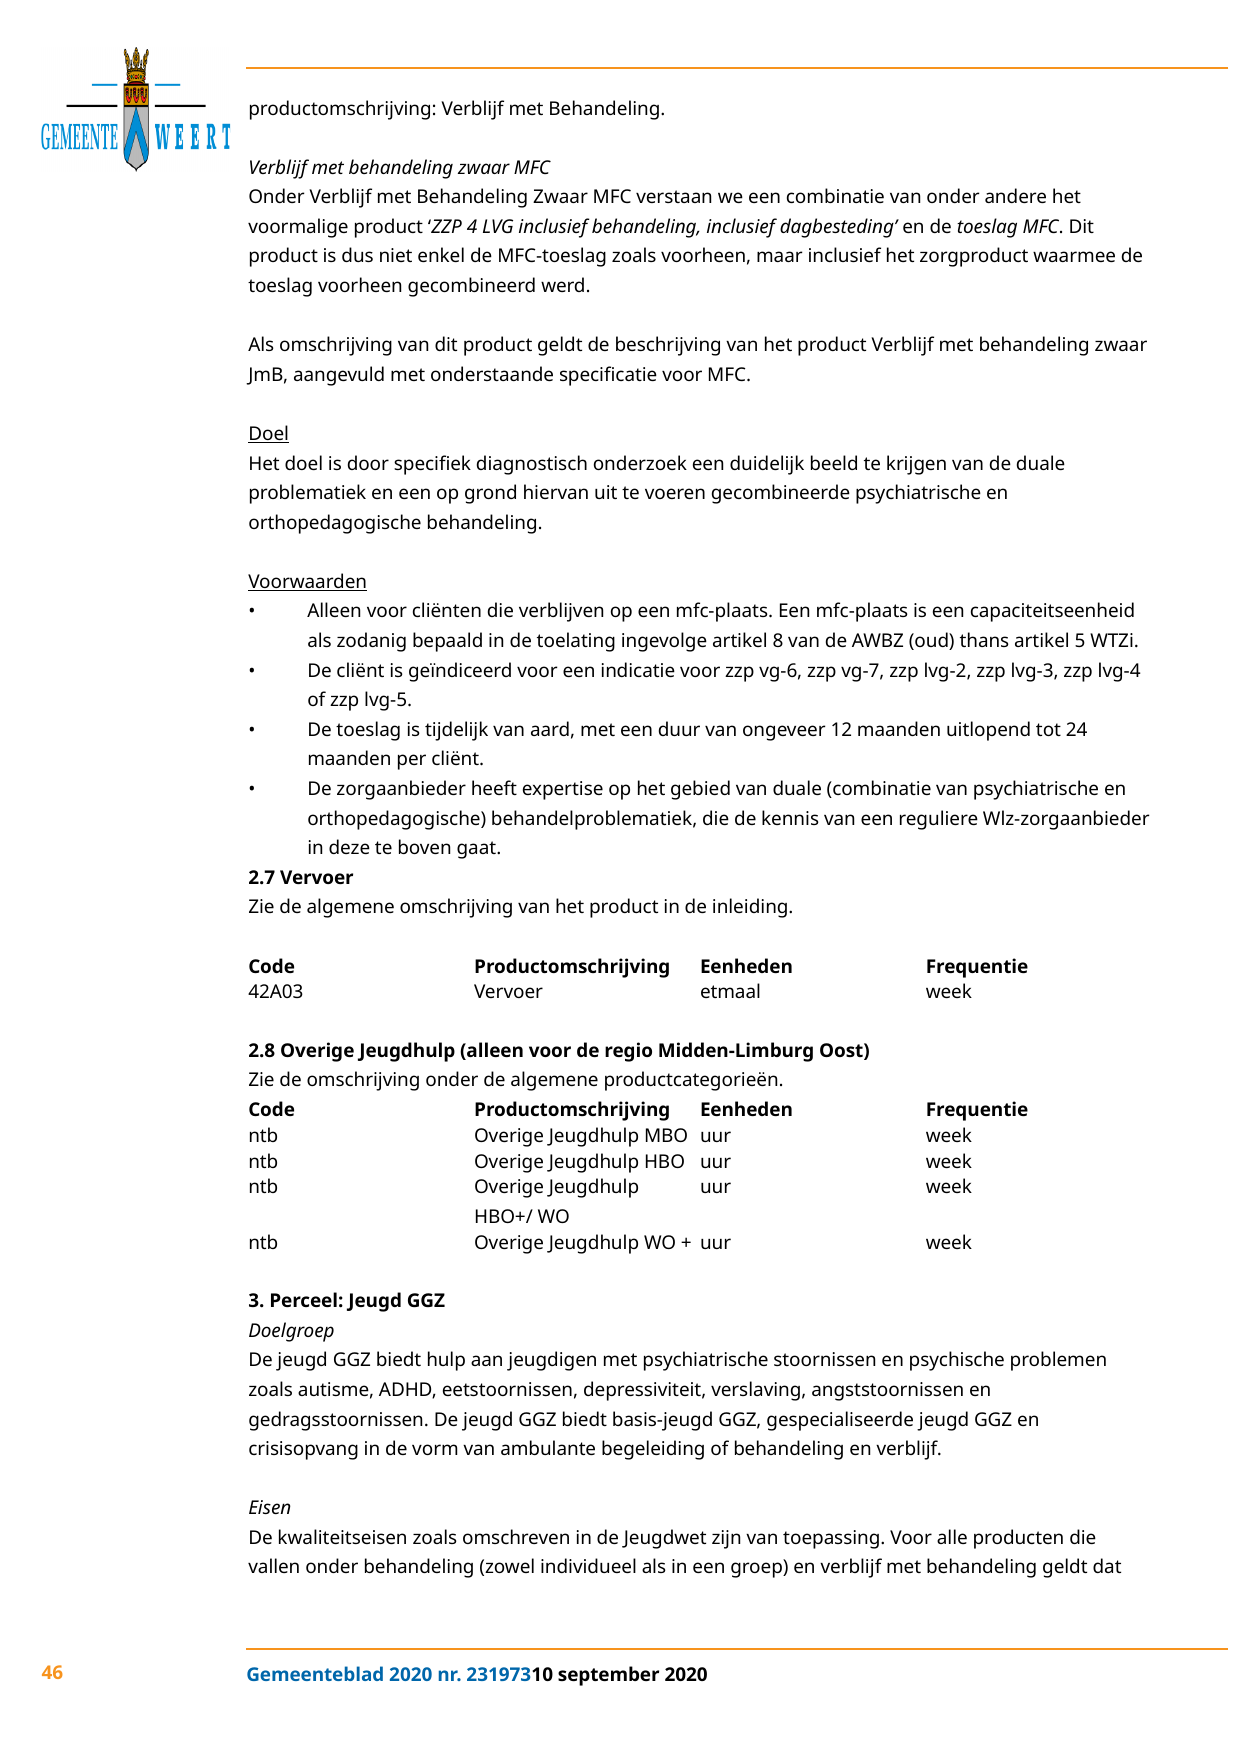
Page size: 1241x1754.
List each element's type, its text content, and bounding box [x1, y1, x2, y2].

list De zorgaanbieder heeft expertise op het gebied van duale (combinatie van psychiatrische en orthopedagogische) behandelproblematiek, die de kennis van een reguliere Wlz-zorgaanbieder in deze te boven gaat. [248, 775, 1152, 860]
table_cell week [926, 1148, 1152, 1173]
table_cell week [926, 1122, 1152, 1148]
table_cell ntb [248, 1229, 474, 1254]
text 2.7 Vervoer [248, 864, 1152, 890]
text Doel [248, 420, 1152, 446]
table_header Productomschrijving [474, 1096, 700, 1122]
text Zie de omschrijving onder de algemene productcategorieën. [248, 1067, 1152, 1092]
text De kwaliteitseisen zoals omschreven in de Jeugdwet zijn van toepassing. Voor alle producten die vallen onder behandeling (zowel individueel als in een groep) en verblijf met behandeling geldt dat [248, 1524, 1152, 1579]
table_header Frequentie [926, 953, 1152, 978]
list De cliënt is geïndiceerd voor een indicatie voor zzp vg-6, zzp vg-7, zzp lvg-2, zzp lvg-3, zzp lvg-4 of zzp lvg-5. [248, 657, 1152, 712]
table_cell uur [700, 1148, 926, 1173]
table_cell Overige Jeugdhulp MBO [474, 1122, 700, 1148]
table_header Code [248, 953, 474, 978]
table_cell Vervoer [474, 979, 700, 1004]
table_header Productomschrijving [474, 953, 700, 978]
text Verblijf met behandeling zwaar MFC [248, 154, 1152, 180]
table_cell uur [700, 1174, 926, 1229]
text 3. Perceel: Jeugd GGZ [248, 1287, 1152, 1313]
text Voorwaarden [248, 568, 1152, 594]
table_cell 42A03 [248, 979, 474, 1004]
table_cell Overige Jeugdhulp WO + [474, 1229, 700, 1254]
table_cell uur [700, 1229, 926, 1254]
picture [41, 47, 231, 172]
table_header Code [248, 1096, 474, 1122]
text productomschrijving: Verblijf met Behandeling. [248, 95, 1152, 121]
table_cell uur [700, 1122, 926, 1148]
table_cell week [926, 979, 1152, 1004]
table_cell ntb [248, 1148, 474, 1173]
table_header Eenheden [700, 953, 926, 978]
table_cell ntb [248, 1174, 474, 1229]
list Alleen voor cliënten die verblijven op een mfc-plaats. Een mfc-plaats is een capaciteitseenheid als zodanig bepaald in de toelating ingevolge artikel 8 van de AWBZ (oud) thans artikel 5 WTZi. [248, 598, 1152, 653]
text Het doel is door specifiek diagnostisch onderzoek een duidelijk beeld te krijgen van de duale problematiek en een op grond hiervan uit te voeren gecombineerde psychiatrische en orthopedagogische behandeling. [248, 450, 1152, 535]
table_cell etmaal [700, 979, 926, 1004]
table_header Frequentie [926, 1096, 1152, 1122]
list De toeslag is tijdelijk van aard, met een duur van ongeveer 12 maanden uitlopend tot 24 maanden per cliënt. [248, 716, 1152, 771]
text Zie de algemene omschrijving van het product in de inleiding. [248, 893, 1152, 919]
text Als omschrijving van dit product geldt de beschrijving van het product Verblijf met behandeling zwaar JmB, aangevuld met onderstaande specificatie voor MFC. [248, 331, 1152, 387]
text Onder Verblijf met Behandeling Zwaar MFC verstaan we een combinatie van onder andere het voormalige product ‘ZZP 4 LVG inclusief behandeling, inclusief dagbesteding’ en de toeslag MFC. Dit product is dus niet enkel de MFC-toeslag zoals voorheen, maar inclusief het zorgproduct waarmee de toeslag voorheen gecombineerd werd. [248, 183, 1152, 298]
table_cell Overige Jeugdhulp HBO [474, 1148, 700, 1173]
table_header Eenheden [700, 1096, 926, 1122]
table_cell week [926, 1229, 1152, 1254]
text De jeugd GGZ biedt hulp aan jeugdigen met psychiatrische stoornissen en psychische problemen zoals autisme, ADHD, eetstoornissen, depressiviteit, verslaving, angststoornissen en gedragsstoornissen. De jeugd GGZ biedt basis-jeugd GGZ, gespecialiseerde jeugd GGZ en crisisopvang in de vorm van ambulante begeleiding of behandeling en verblijf. [248, 1347, 1152, 1461]
table_cell Overige Jeugdhulp HBO+/ WO [474, 1174, 700, 1229]
text Doelgroep [248, 1317, 1152, 1343]
table_cell week [926, 1174, 1152, 1229]
table_cell ntb [248, 1122, 474, 1148]
text Eisen [248, 1494, 1152, 1520]
text 2.8 Overige Jeugdhulp (alleen voor de regio Midden-Limburg Oost) [248, 1037, 1152, 1063]
